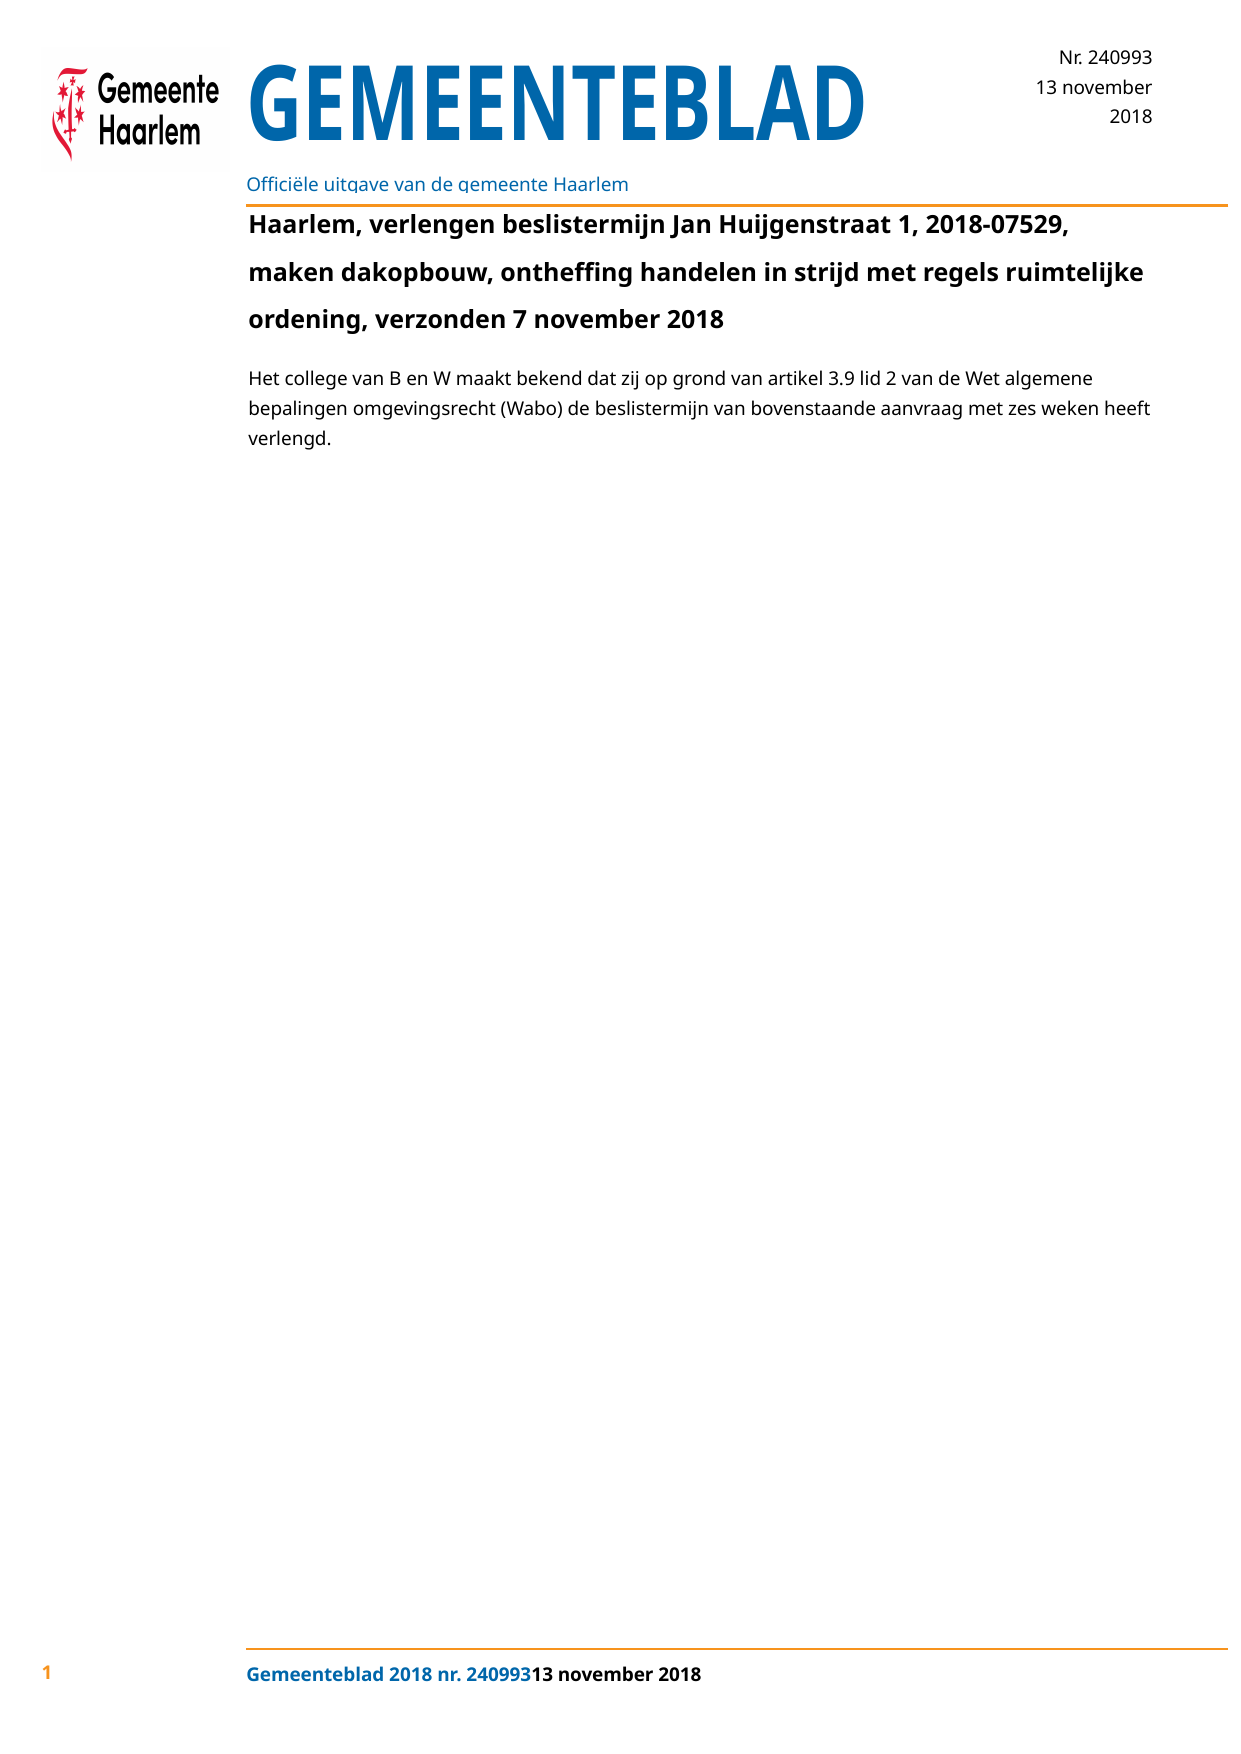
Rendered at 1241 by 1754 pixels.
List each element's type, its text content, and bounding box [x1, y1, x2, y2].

text Haarlem, verlengen beslistermijn Jan Huijgenstraat 1, 2018-07529, maken dakopbouw, ontheffing handelen in strijd met regels ruimtelijke ordening, verzonden 7 november 2018 [248, 207, 1152, 336]
picture [41, 47, 231, 172]
text Het college van B en W maakt bekend dat zij op grond van artikel 3.9 lid 2 van de Wet algemene bepalingen omgevingsrecht (Wabo) de beslistermijn van bovenstaande aanvraag met zes weken heeft verlengd. [248, 366, 1152, 450]
